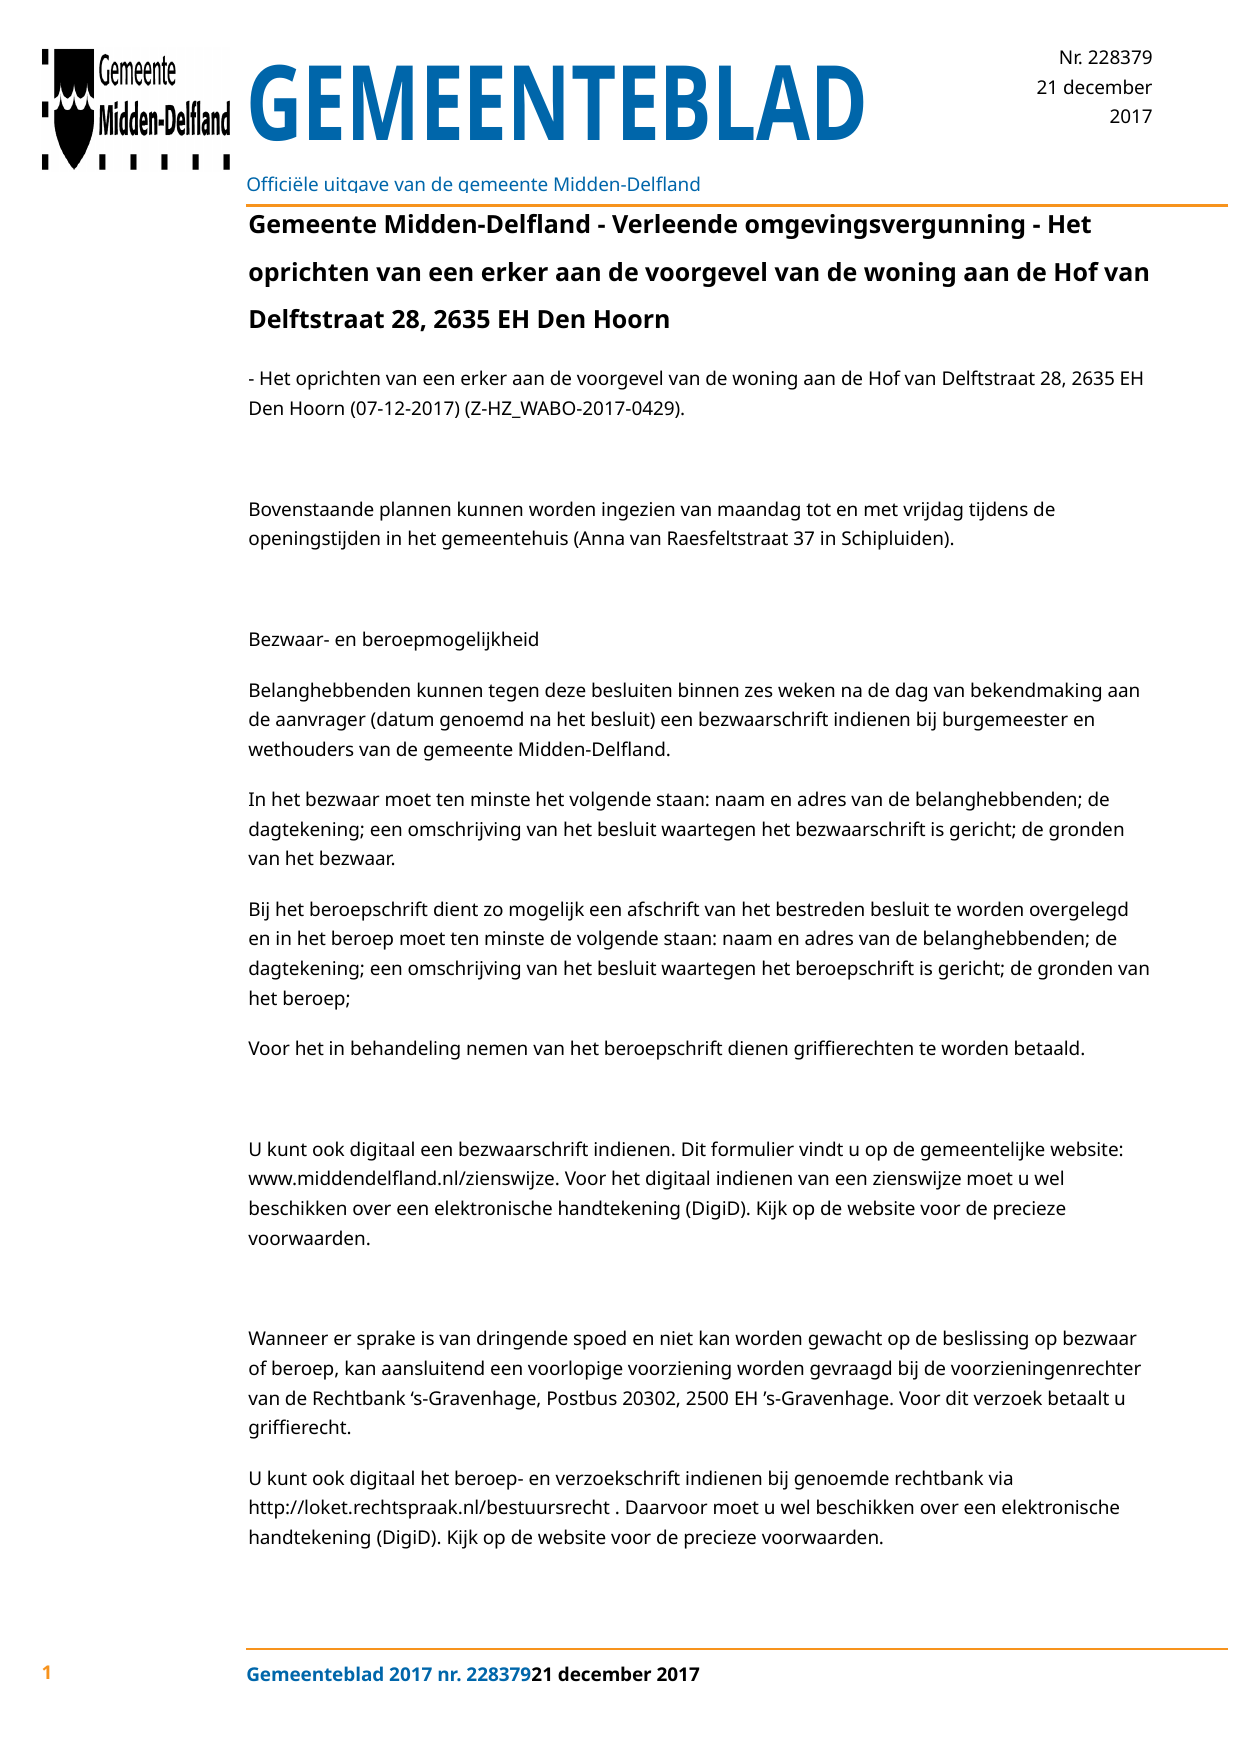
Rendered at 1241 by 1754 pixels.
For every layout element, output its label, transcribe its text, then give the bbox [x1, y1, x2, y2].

picture [41, 47, 231, 172]
text Gemeente Midden-Delfland - Verleende omgevingsvergunning - Het oprichten van een erker aan de voorgevel van de woning aan de Hof van Delftstraat 28, 2635 EH Den Hoorn [248, 207, 1152, 336]
text Bezwaar- en beroepmogelijkheid [248, 626, 1152, 652]
text U kunt ook digitaal een bezwaarschrift indienen. Dit formulier vindt u op de gemeentelijke website: www.middendelfland.nl/zienswijze. Voor het digitaal indienen van een zienswijze moet u wel beschikken over een elektronische handtekening (DigiD). Kijk op de website voor de precieze voorwaarden. [248, 1136, 1152, 1250]
text Belanghebbenden kunnen tegen deze besluiten binnen zes weken na de dag van bekendmaking aan de aanvrager (datum genoemd na het besluit) een bezwaarschrift indienen bij burgemeester en wethouders van de gemeente Midden-Delfland. [248, 677, 1152, 762]
text Bovenstaande plannen kunnen worden ingezien van maandag tot en met vrijdag tijdens de openingstijden in het gemeentehuis (Anna van Raesfeltstraat 37 in Schipluiden). [248, 496, 1152, 551]
text Voor het in behandeling nemen van het beroepschrift dienen griffierechten te worden betaald. [248, 1035, 1152, 1061]
text Wanneer er sprake is van dringende spoed en niet kan worden gewacht op de beslissing op bezwaar of beroep, kan aansluitend een voorlopige voorziening worden gevraagd bij de voorzieningenrechter van de Rechtbank ‘s-Gravenhage, Postbus 20302, 2500 EH ’s-Gravenhage. Voor dit verzoek betaalt u griffierecht. [248, 1326, 1152, 1440]
text In het bezwaar moet ten minste het volgende staan: naam en adres van de belanghebbenden; de dagtekening; een omschrijving van het besluit waartegen het bezwaarschrift is gericht; de gronden van het bezwaar. [248, 786, 1152, 871]
text Bij het beroepschrift dient zo mogelijk een afschrift van het bestreden besluit te worden overgelegd en in het beroep moet ten minste de volgende staan: naam en adres van de belanghebbenden; de dagtekening; een omschrijving van het besluit waartegen het beroepschrift is gericht; de gronden van het beroep; [248, 896, 1152, 1010]
text - Het oprichten van een erker aan de voorgevel van de woning aan de Hof van Delftstraat 28, 2635 EH Den Hoorn (07-12-2017) (Z-HZ_WABO-2017-0429). [248, 366, 1152, 421]
text U kunt ook digitaal het beroep- en verzoekschrift indienen bij genoemde rechtbank via http://loket.rechtspraak.nl/bestuursrecht . Daarvoor moet u wel beschikken over een elektronische handtekening (DigiD). Kijk op de website voor de precieze voorwaarden. [248, 1465, 1152, 1549]
